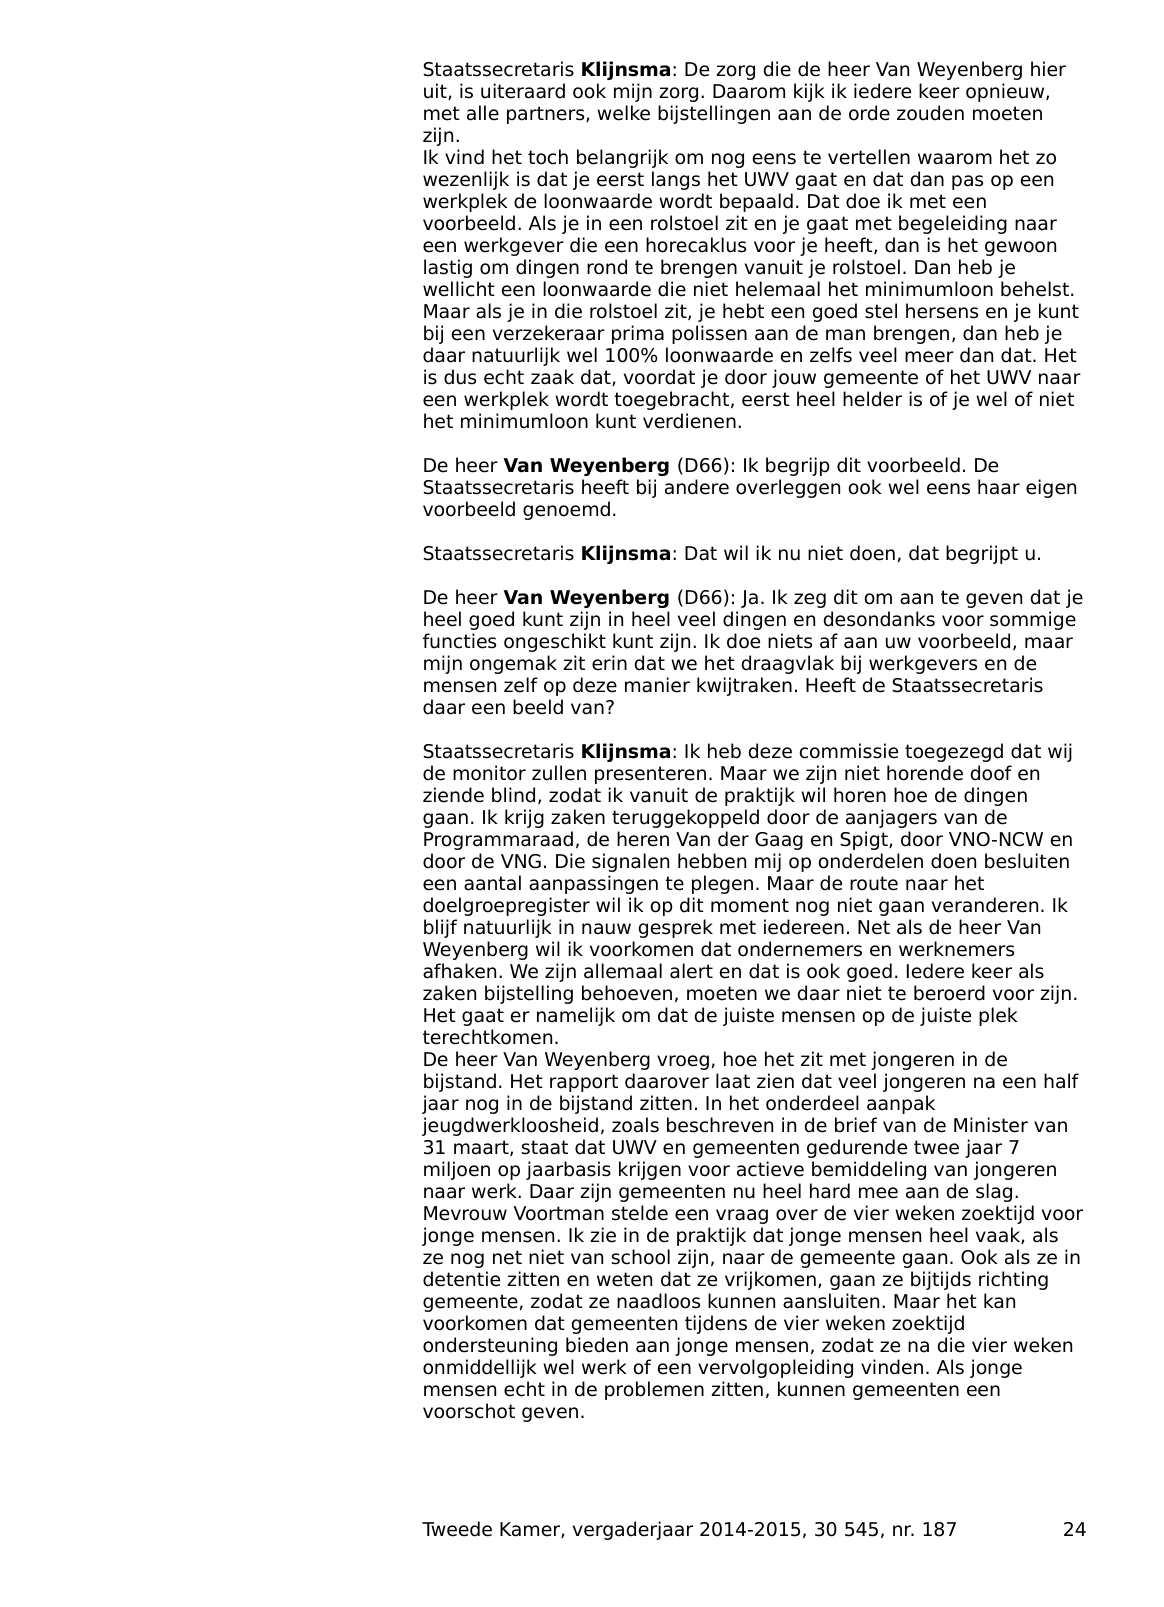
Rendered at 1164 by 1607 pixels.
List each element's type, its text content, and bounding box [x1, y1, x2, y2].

text De heer Van Weyenberg (D66): Ja. Ik zeg dit om aan te geven dat je heel goed kunt zijn in heel veel dingen en desondanks voor sommige functies ongeschikt kunt zijn. Ik doe niets af aan uw voorbeeld, maar mijn ongemak zit erin dat we het draagvlak bij werkgevers en de mensen zelf op deze manier kwijtraken. Heeft de Staatssecretaris daar een beeld van? [422, 587, 1087, 719]
text Staatssecretaris Klijnsma: De zorg die de heer Van Weyenberg hier uit, is uiteraard ook mijn zorg. Daarom kijk ik iedere keer opnieuw, met alle partners, welke bijstellingen aan de orde zouden moeten zijn. [422, 59, 1087, 147]
text Staatssecretaris Klijnsma: Dat wil ik nu niet doen, dat begrijpt u. [422, 543, 1087, 565]
text De heer Van Weyenberg vroeg, hoe het zit met jongeren in de bijstand. Het rapport daarover laat zien dat veel jongeren na een half jaar nog in de bijstand zitten. In het onderdeel aanpak jeugdwerkloosheid, zoals beschreven in de brief van de Minister van 31 maart, staat dat UWV en gemeenten gedurende twee jaar 7 miljoen op jaarbasis krijgen voor actieve bemiddeling van jongeren naar werk. Daar zijn gemeenten nu heel hard mee aan de slag. [422, 1049, 1087, 1203]
text De heer Van Weyenberg (D66): Ik begrijp dit voorbeeld. De Staatssecretaris heeft bij andere overleggen ook wel eens haar eigen voorbeeld genoemd. [422, 455, 1087, 521]
text Staatssecretaris Klijnsma: Ik heb deze commissie toegezegd dat wij de monitor zullen presenteren. Maar we zijn niet horende doof en ziende blind, zodat ik vanuit de praktijk wil horen hoe de dingen gaan. Ik krijg zaken teruggekoppeld door de aanjagers van de Programmaraad, de heren Van der Gaag en Spigt, door VNO-NCW en door de VNG. Die signalen hebben mij op onderdelen doen besluiten een aantal aanpassingen te plegen. Maar de route naar het doelgroepregister wil ik op dit moment nog niet gaan veranderen. Ik blijf natuurlijk in nauw gesprek met iedereen. Net als de heer Van Weyenberg wil ik voorkomen dat ondernemers en werknemers afhaken. We zijn allemaal alert en dat is ook goed. Iedere keer als zaken bijstelling behoeven, moeten we daar niet te beroerd voor zijn. Het gaat er namelijk om dat de juiste mensen op de juiste plek terechtkomen. [422, 741, 1087, 1049]
text Ik vind het toch belangrijk om nog eens te vertellen waarom het zo wezenlijk is dat je eerst langs het UWV gaat en dat dan pas op een werkplek de loonwaarde wordt bepaald. Dat doe ik met een voorbeeld. Als je in een rolstoel zit en je gaat met begeleiding naar een werkgever die een horecaklus voor je heeft, dan is het gewoon lastig om dingen rond te brengen vanuit je rolstoel. Dan heb je wellicht een loonwaarde die niet helemaal het minimumloon behelst. Maar als je in die rolstoel zit, je hebt een goed stel hersens en je kunt bij een verzekeraar prima polissen aan de man brengen, dan heb je daar natuurlijk wel 100% loonwaarde en zelfs veel meer dan dat. Het is dus echt zaak dat, voordat je door jouw gemeente of het UWV naar een werkplek wordt toegebracht, eerst heel helder is of je wel of niet het minimumloon kunt verdienen. [422, 147, 1087, 433]
text Mevrouw Voortman stelde een vraag over de vier weken zoektijd voor jonge mensen. Ik zie in de praktijk dat jonge mensen heel vaak, als ze nog net niet van school zijn, naar de gemeente gaan. Ook als ze in detentie zitten en weten dat ze vrijkomen, gaan ze bijtijds richting gemeente, zodat ze naadloos kunnen aansluiten. Maar het kan voorkomen dat gemeenten tijdens de vier weken zoektijd ondersteuning bieden aan jonge mensen, zodat ze na die vier weken onmiddellijk wel werk of een vervolgopleiding vinden. Als jonge mensen echt in de problemen zitten, kunnen gemeenten een voorschot geven. [422, 1203, 1087, 1423]
